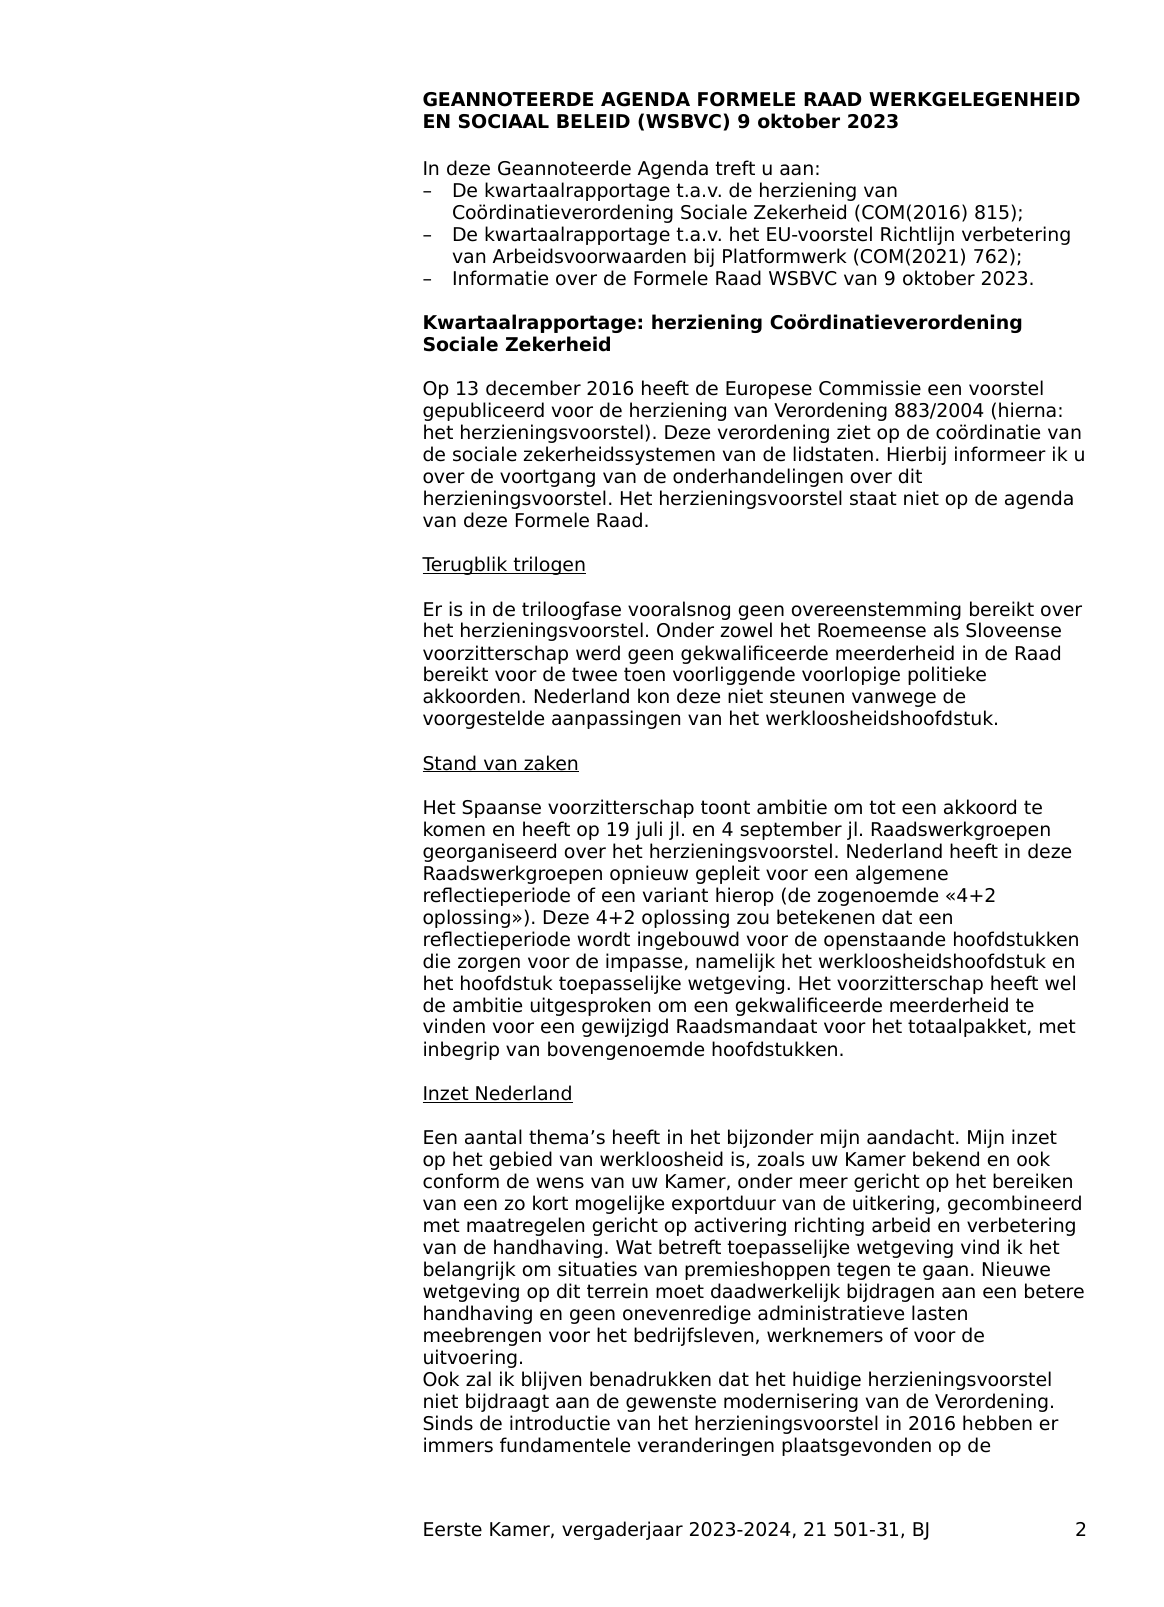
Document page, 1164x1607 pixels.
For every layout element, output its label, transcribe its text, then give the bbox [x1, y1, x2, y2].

text In deze Geannoteerde Agenda treft u aan: [422, 158, 1087, 180]
text Er is in de triloogfase vooralsnog geen overeenstemming bereikt over het herzieningsvoorstel. Onder zowel het Roemeense als Sloveense voorzitterschap werd geen gekwalificeerde meerderheid in de Raad bereikt voor de twee toen voorliggende voorlopige politieke akkoorden. Nederland kon deze niet steunen vanwege de voorgestelde aanpassingen van het werkloosheidshoofdstuk. [422, 598, 1087, 730]
text Het Spaanse voorzitterschap toont ambitie om tot een akkoord te komen en heeft op 19 juli jl. en 4 september jl. Raadswerkgroepen georganiseerd over het herzieningsvoorstel. Nederland heeft in deze Raadswerkgroepen opnieuw gepleit voor een algemene reflectieperiode of een variant hierop (de zogenoemde «4+2 oplossing»). Deze 4+2 oplossing zou betekenen dat een reflectieperiode wordt ingebouwd voor de openstaande hoofdstukken die zorgen voor de impasse, namelijk het werkloosheidshoofdstuk en het hoofdstuk toepasselijke wetgeving. Het voorzitterschap heeft wel de ambitie uitgesproken om een gekwalificeerde meerderheid te vinden voor een gewijzigd Raadsmandaat voor het totaalpakket, met inbegrip van bovengenoemde hoofdstukken. [422, 797, 1087, 1060]
subtitle GEANNOTEERDE AGENDA FORMELE RAAD WERKGELEGENHEID EN SOCIAAL BELEID (WSBVC) 9 oktober 2023 [422, 89, 1087, 133]
subtitle Stand van zaken [422, 752, 1087, 774]
text – Informatie over de Formele Raad WSBVC van 9 oktober 2023. [422, 268, 1087, 290]
subtitle Terugblik trilogen [422, 554, 1087, 576]
text Een aantal thema’s heeft in het bijzonder mijn aandacht. Mijn inzet op het gebied van werkloosheid is, zoals uw Kamer bekend en ook conform de wens van uw Kamer, onder meer gericht op het bereiken van een zo kort mogelijke exportduur van de uitkering, gecombineerd met maatregelen gericht op activering richting arbeid en verbetering van de handhaving. Wat betreft toepasselijke wetgeving vind ik het belangrijk om situaties van premieshoppen tegen te gaan. Nieuwe wetgeving op dit terrein moet daadwerkelijk bijdragen aan een betere handhaving en geen onevenredige administratieve lasten meebrengen voor het bedrijfsleven, werknemers of voor de uitvoering. [422, 1127, 1087, 1368]
subtitle Inzet Nederland [422, 1083, 1087, 1104]
text – De kwartaalrapportage t.a.v. de herziening van Coördinatieverordening Sociale Zekerheid (COM(2016) 815); [422, 180, 1087, 224]
text Op 13 december 2016 heeft de Europese Commissie een voorstel gepubliceerd voor de herziening van Verordening 883/2004 (hierna: het herzieningsvoorstel). Deze verordening ziet op de coördinatie van de sociale zekerheidssystemen van de lidstaten. Hierbij informeer ik u over de voortgang van de onderhandelingen over dit herzieningsvoorstel. Het herzieningsvoorstel staat niet op de agenda van deze Formele Raad. [422, 378, 1087, 532]
text – De kwartaalrapportage t.a.v. het EU-voorstel Richtlijn verbetering van Arbeidsvoorwaarden bij Platformwerk (COM(2021) 762); [422, 224, 1087, 268]
text Ook zal ik blijven benadrukken dat het huidige herzieningsvoorstel niet bijdraagt aan de gewenste modernisering van de Verordening. Sinds de introductie van het herzieningsvoorstel in 2016 hebben er immers fundamentele veranderingen plaatsgevonden op de [422, 1368, 1087, 1456]
subtitle Kwartaalrapportage: herziening Coördinatieverordening Sociale Zekerheid [422, 312, 1087, 356]
